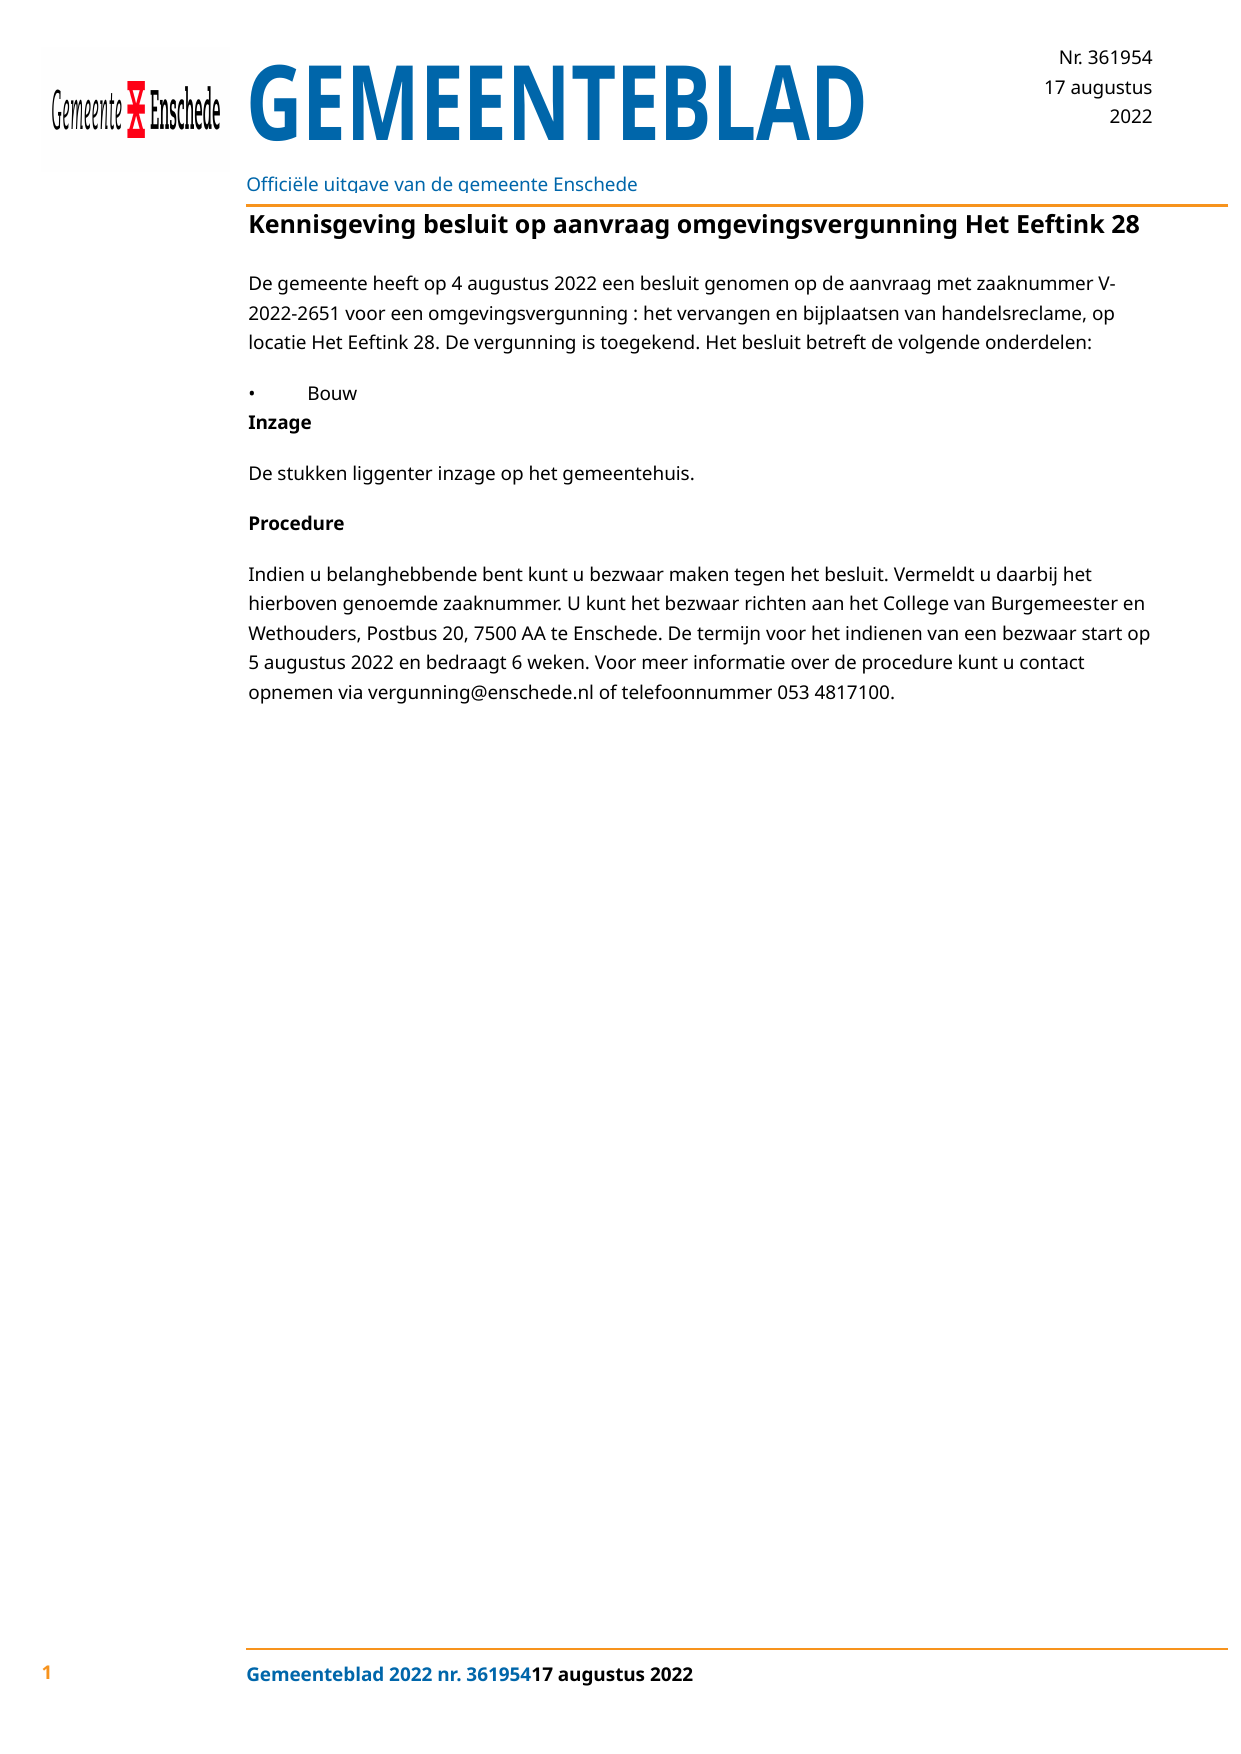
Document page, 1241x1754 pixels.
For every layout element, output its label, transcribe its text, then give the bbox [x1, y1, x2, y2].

text Procedure [248, 510, 1152, 536]
list Bouw [248, 380, 1152, 406]
text Kennisgeving besluit op aanvraag omgevingsvergunning Het Eeftink 28 [248, 207, 1152, 241]
text De stukken liggenter inzage op het gemeentehuis. [248, 460, 1152, 486]
picture [41, 47, 231, 172]
text Inzage [248, 409, 1152, 435]
text Indien u belanghebbende bent kunt u bezwaar maken tegen het besluit. Vermeldt u daarbij het hierboven genoemde zaaknummer. U kunt het bezwaar richten aan het College van Burgemees­ter en Wethouders, Postbus 20, 7500 AA te Enschede. De termijn voor het indienen van een bezwaar start op 5 augustus 2022 en bedraagt 6 weken. Voor meer informatie over de procedure kunt u contact opnemen via vergunning@enschede.nl of telefoonnummer 053 4817100. [248, 561, 1152, 705]
text De gemeente heeft op 4 augustus 2022 een besluit genomen op de aanvraag met zaaknummer V-2022-2651 voor een omgevingsvergunning : het vervangen en bijplaatsen van handelsreclame, op locatie Het Eeftink 28. De vergunning is toegekend. Het besluit betreft de volgende onderdelen: [248, 270, 1152, 355]
